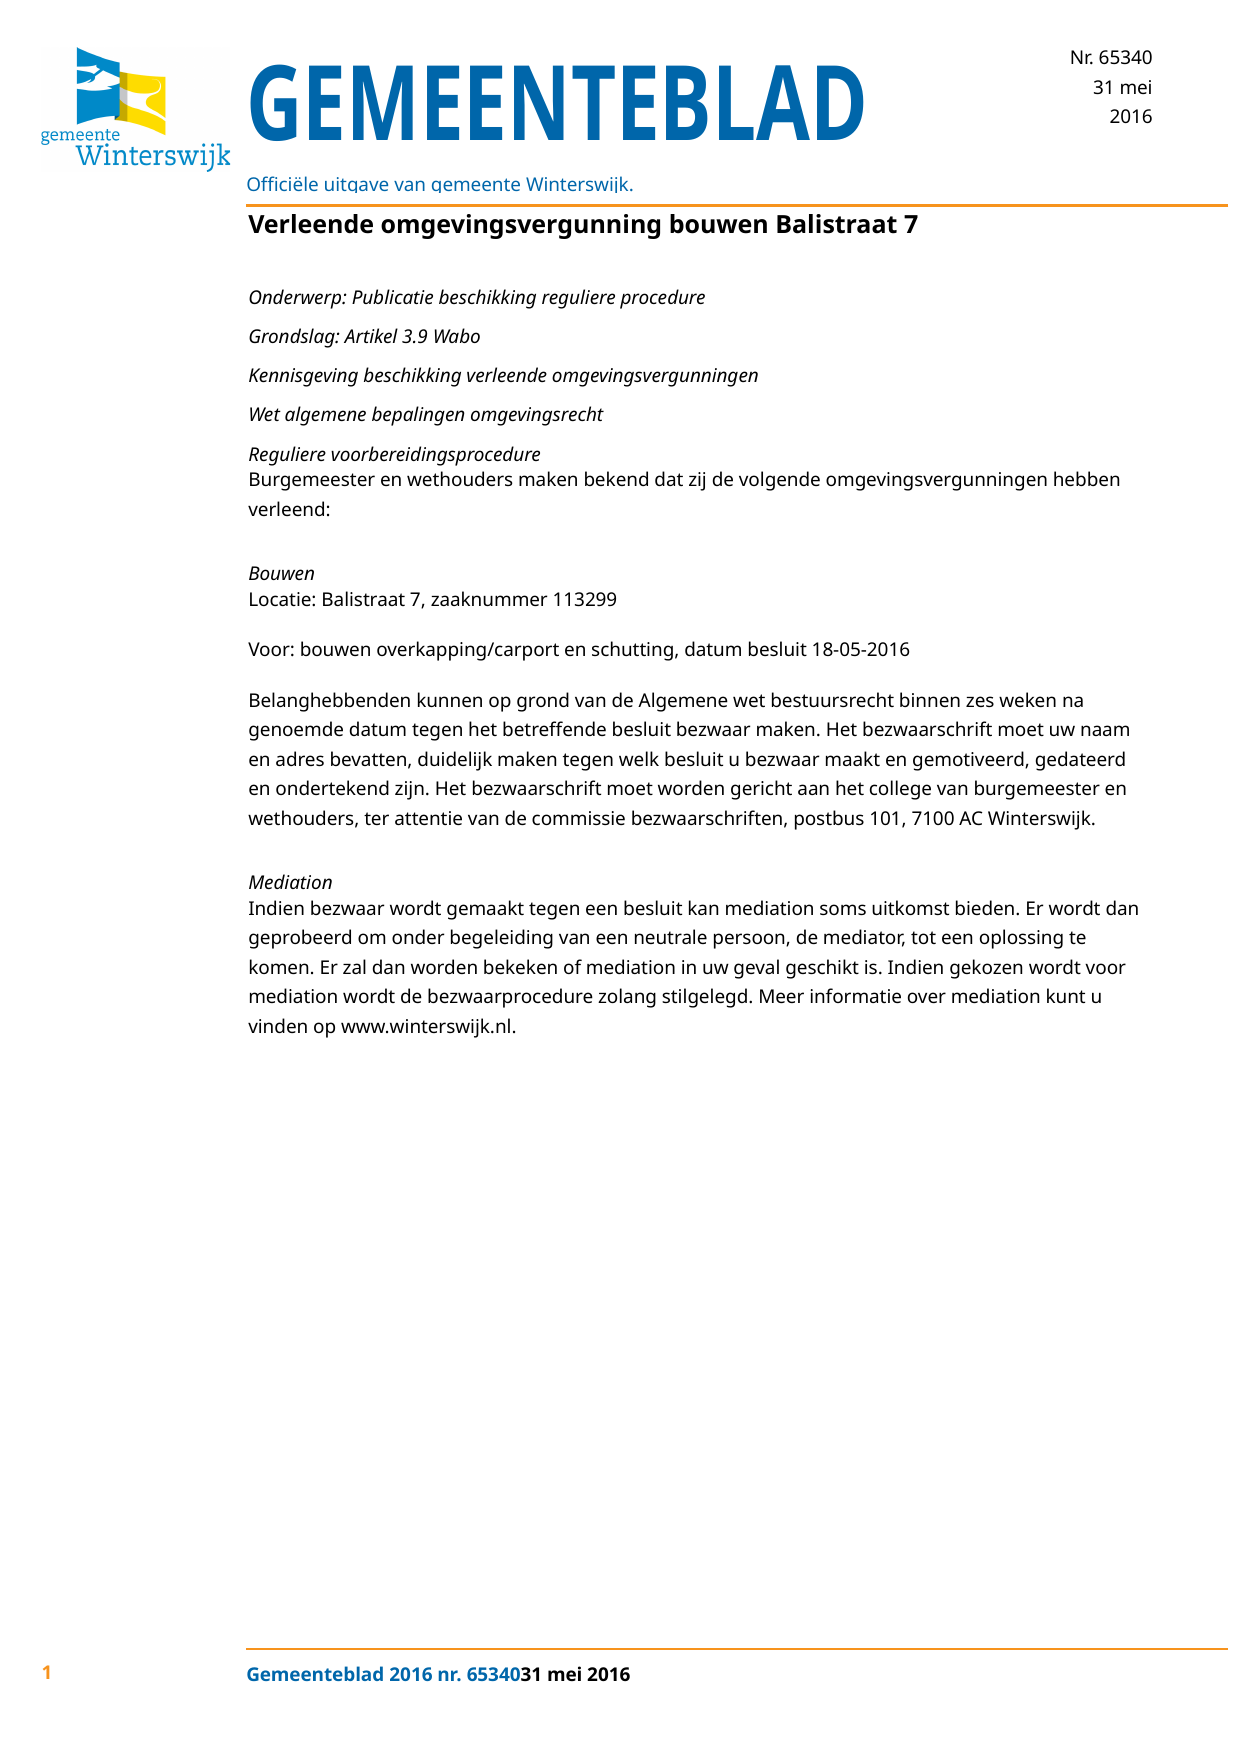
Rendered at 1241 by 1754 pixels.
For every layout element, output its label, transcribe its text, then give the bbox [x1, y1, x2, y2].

text Belanghebbenden kunnen op grond van de Algemene wet bestuursrecht binnen zes weken na genoemde datum tegen het betreffende besluit bezwaar maken. Het bezwaarschrift moet uw naam en adres bevatten, duidelijk maken tegen welk besluit u bezwaar maakt en gemotiveerd, gedateerd en ondertekend zijn. Het bezwaarschrift moet worden gericht aan het college van burgemeester en wethouders, ter attentie van de commissie bezwaarschriften, postbus 101, 7100 AC Winterswijk. [248, 687, 1152, 831]
text Burgemeester en wethouders maken bekend dat zij de volgende omgevingsvergunningen hebben verleend: [248, 467, 1152, 522]
text Onderwerp: Publicatie beschikking reguliere procedure [248, 284, 1152, 309]
text Locatie: Balistraat 7, zaaknummer 113299 [248, 586, 1152, 612]
text Bouwen [248, 560, 1152, 586]
text Kennisgeving beschikking verleende omgevingsvergunningen [248, 362, 1152, 388]
text Wet algemene bepalingen omgevingsrecht [248, 402, 1152, 427]
text Voor: bouwen overkapping/carport en schutting, datum besluit 18-05-2016 [248, 636, 1152, 662]
text Grondslag: Artikel 3.9 Wabo [248, 323, 1152, 349]
picture [41, 47, 231, 172]
picture [225, 153, 231, 162]
text Indien bezwaar wordt gemaakt tegen een besluit kan mediation soms uitkomst bieden. Er wordt dan geprobeerd om onder begeleiding van een neutrale persoon, de mediator, tot een oplossing te komen. Er zal dan worden bekeken of mediation in uw geval geschikt is. Indien gekozen wordt voor mediation wordt de bezwaarprocedure zolang stilgelegd. Meer informatie over mediation kunt u vinden op www.winterswijk.nl. [248, 895, 1152, 1039]
text Reguliere voorbereidingsprocedure [248, 441, 1152, 467]
text Mediation [248, 869, 1152, 895]
text Verleende omgevingsvergunning bouwen Balistraat 7 [248, 207, 1152, 241]
